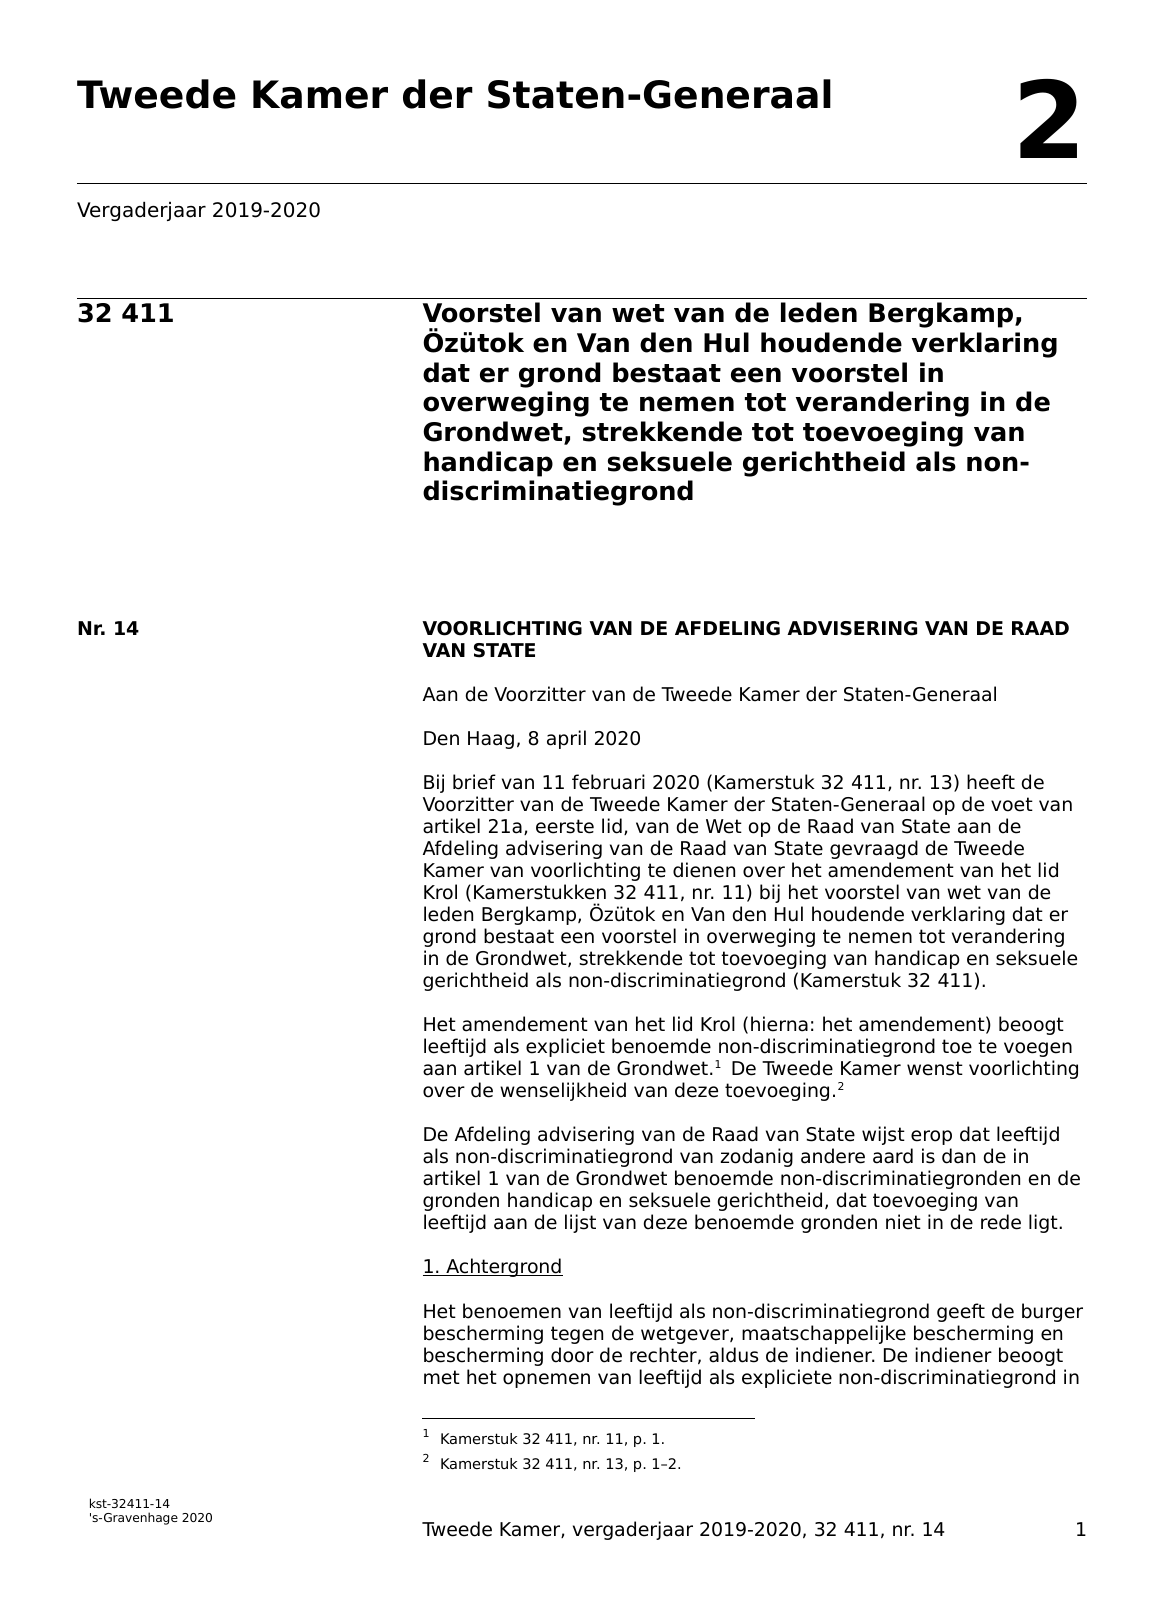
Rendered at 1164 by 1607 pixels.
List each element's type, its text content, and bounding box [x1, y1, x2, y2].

text Aan de Voorzitter van de Tweede Kamer der Staten-Generaal [422, 684, 1087, 706]
text 's-Gravenhage 2020 [88, 1511, 323, 1525]
text Het benoemen van leeftijd als non-discriminatiegrond geeft de burger bescherming tegen de wetgever, maatschappelijke bescherming en bescherming door de rechter, aldus de indiener. De indiener beoogt met het opnemen van leeftijd als expliciete non-discriminatiegrond in [422, 1301, 1087, 1388]
table_cell Vergaderjaar 2019-2020 [77, 184, 1087, 298]
subtitle 1. Achtergrond [422, 1256, 1087, 1278]
text Kamerstuk 32 411, nr. 13, p. 1–2. [422, 1452, 1087, 1474]
text kst-32411-14 [88, 1497, 323, 1511]
text Het amendement van het lid Krol (hierna: het amendement) beoogt leeftijd als expliciet benoemde non-discriminatiegrond toe te voegen aan artikel 1 van de Grondwet. De Tweede Kamer wenst voorlichting over de wenselijkheid van deze toevoeging. [422, 1014, 1087, 1102]
table_header Tweede Kamer der Staten-Generaal [77, 59, 886, 183]
text Den Haag, 8 april 2020 [422, 728, 1087, 750]
subtitle Nr. 14 VOORLICHTING VAN DE AFDELING ADVISERING VAN DE RAAD VAN STATE [77, 618, 1087, 662]
text Bij brief van 11 februari 2020 (Kamerstuk 32 411, nr. 13) heeft de Voorzitter van de Tweede Kamer der Staten-Generaal op de voet van artikel 21a, eerste lid, van de Wet op de Raad van State aan de Afdeling advisering van de Raad van State gevraagd de Tweede Kamer van voorlichting te dienen over het amendement van het lid Krol (Kamerstukken 32 411, nr. 11) bij het voorstel van wet van de leden Bergkamp, Özütok en Van den Hul houdende verklaring dat er grond bestaat een voorstel in overweging te nemen tot verandering in de Grondwet, strekkende tot toevoeging van handicap en seksuele gerichtheid als non-discriminatiegrond (Kamerstuk 32 411). [422, 772, 1087, 992]
subtitle 32 411 Voorstel van wet van de leden Bergkamp, Özütok en Van den Hul houdende verklaring dat er grond bestaat een voorstel in overweging te nemen tot verandering in de Grondwet, strekkende tot toevoeging van handicap en seksuele gerichtheid als non-discriminatiegrond [77, 299, 1087, 507]
text Kamerstuk 32 411, nr. 11, p. 1. [422, 1427, 1087, 1449]
table_header 2 [886, 59, 1087, 183]
text De Afdeling advisering van de Raad van State wijst erop dat leeftijd als non-discriminatiegrond van zodanig andere aard is dan de in artikel 1 van de Grondwet benoemde non-discriminatiegronden en de gronden handicap en seksuele gerichtheid, dat toevoeging van leeftijd aan de lijst van deze benoemde gronden niet in de rede ligt. [422, 1124, 1087, 1234]
